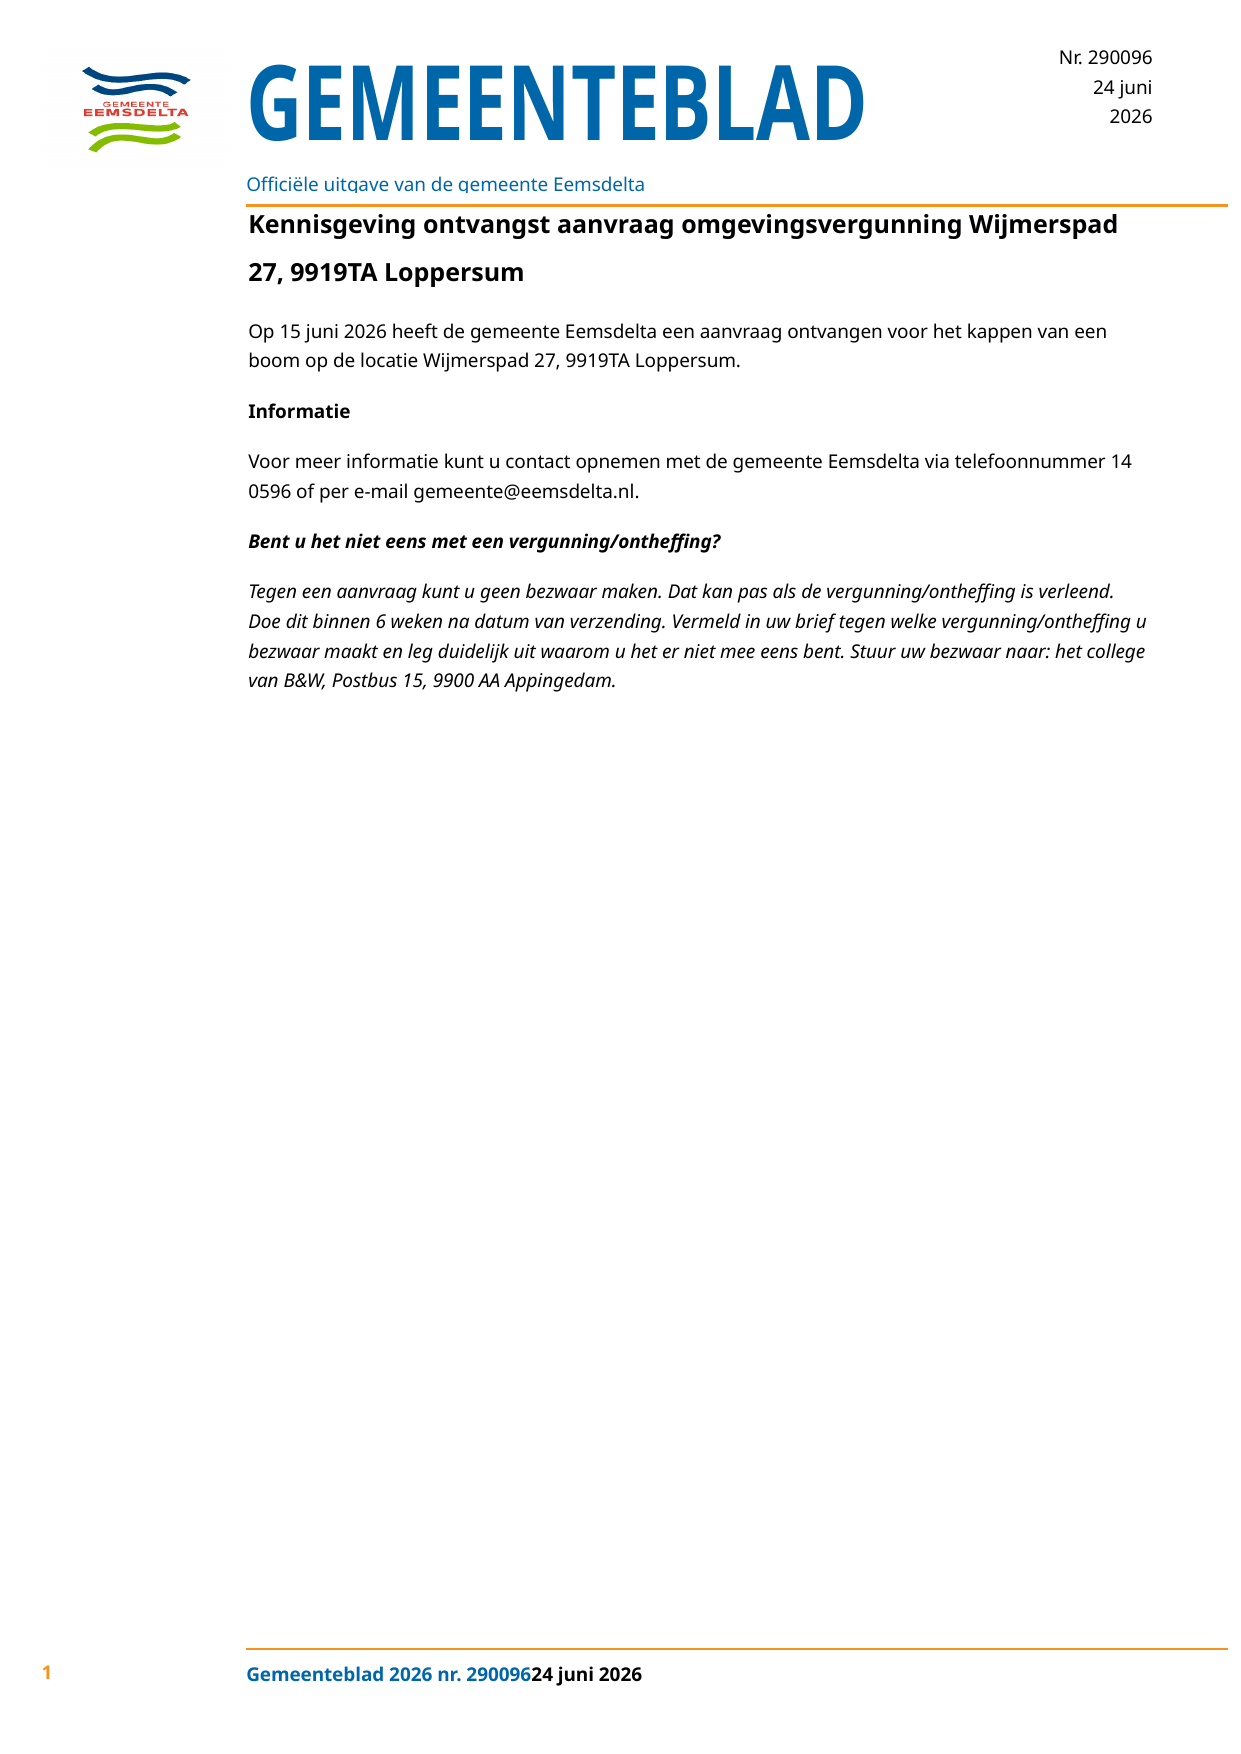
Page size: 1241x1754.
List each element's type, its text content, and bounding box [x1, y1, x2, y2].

text Voor meer informatie kunt u contact opnemen met de gemeente Eemsdelta via telefoonnummer 14 0596 of per e-mail gemeente@eemsdelta.nl. [248, 448, 1152, 504]
text Op 15 juni 2026 heeft de gemeente Eemsdelta een aanvraag ontvangen voor het kappen van een boom op de locatie Wijmerspad 27, 9919TA Loppersum. [248, 318, 1152, 373]
text Tegen een aanvraag kunt u geen bezwaar maken. Dat kan pas als de vergunning/ontheffing is verleend. Doe dit binnen 6 weken na datum van verzending. Vermeld in uw brief tegen welke vergunning/ontheffing u bezwaar maakt en leg duidelijk uit waarom u het er niet mee eens bent. Stuur uw bezwaar naar: het college van B&W, Postbus 15, 9900 AA Appingedam. [248, 579, 1152, 693]
text Bent u het niet eens met een vergunning/ontheffing? [248, 528, 1152, 554]
text Kennisgeving ontvangst aanvraag omgevingsvergunning Wijmerspad 27, 9919TA Loppersum [248, 207, 1152, 288]
picture [41, 47, 231, 172]
text Informatie [248, 398, 1152, 424]
